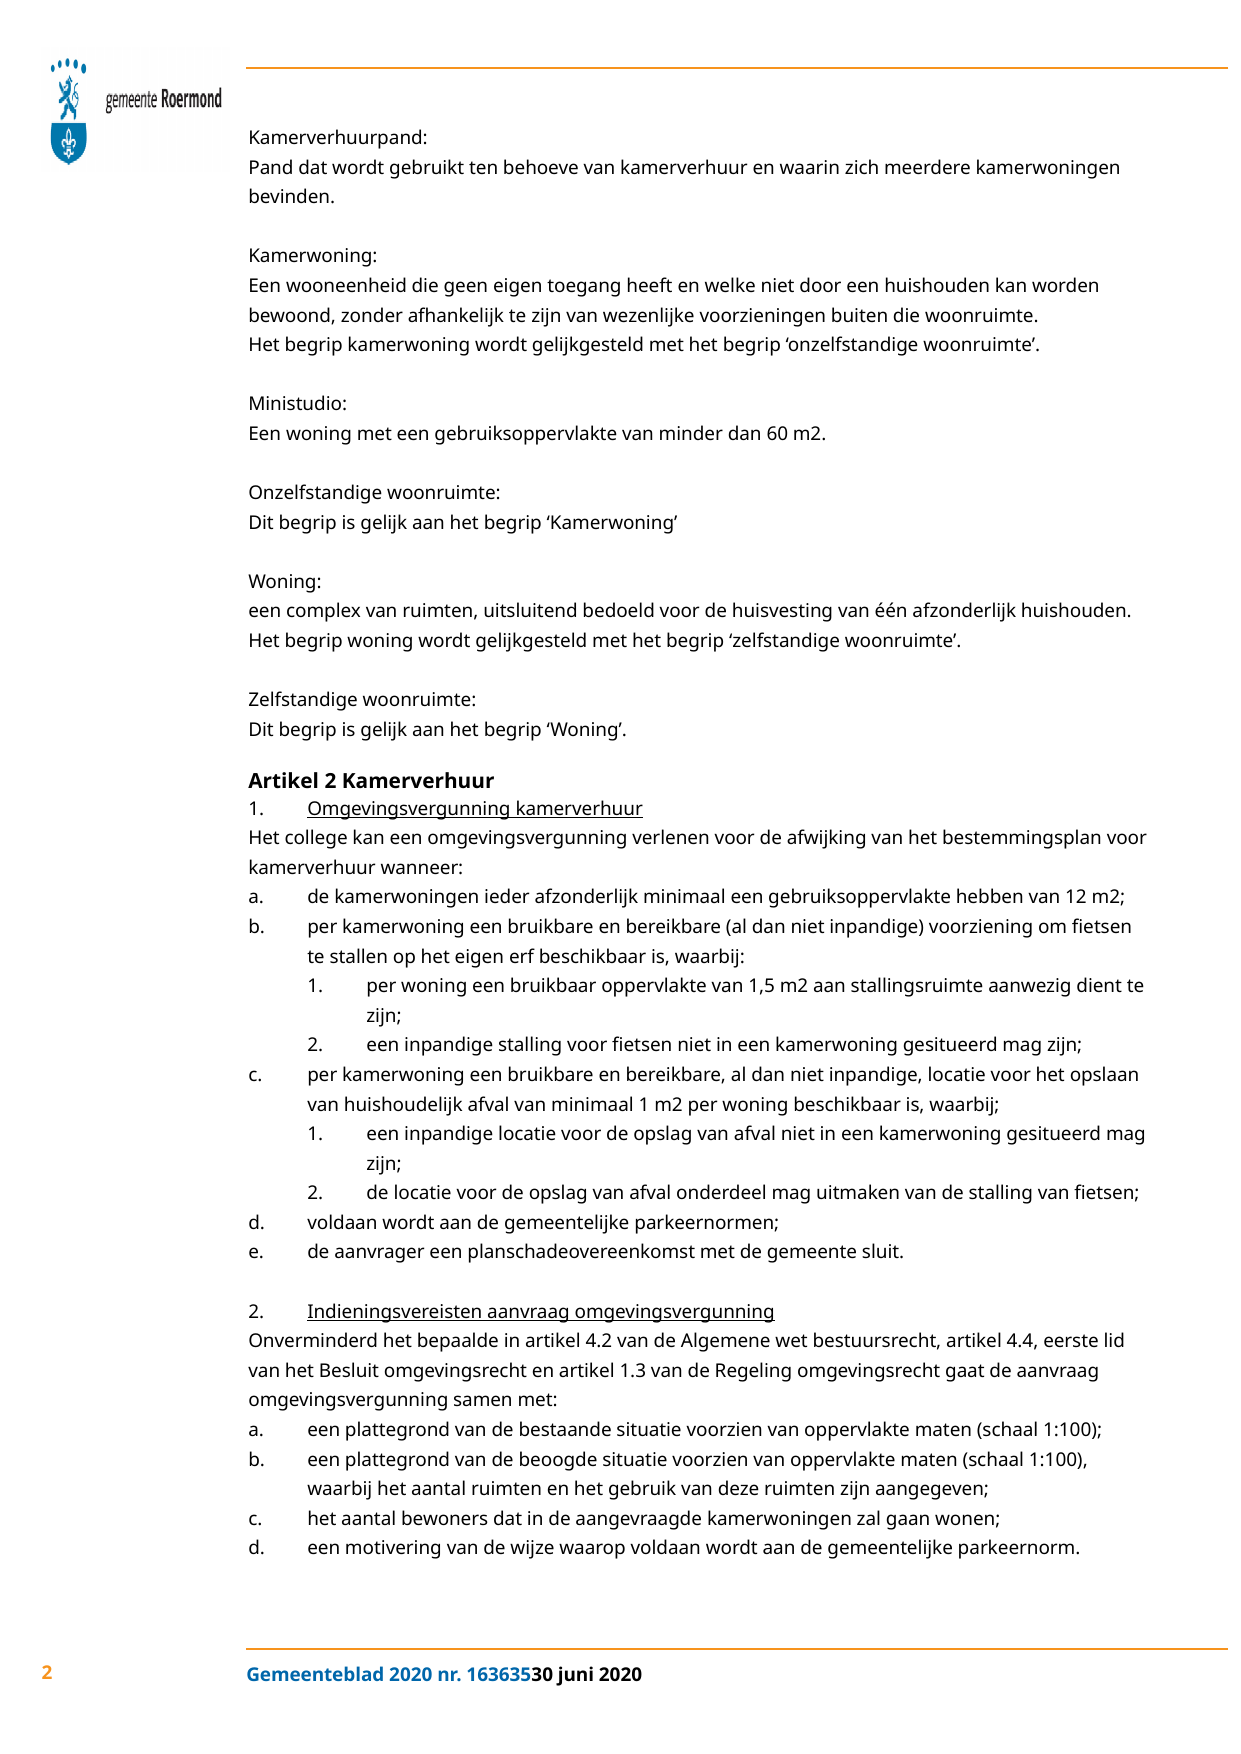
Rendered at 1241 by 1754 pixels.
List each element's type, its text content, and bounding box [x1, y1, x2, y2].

text Pand dat wordt gebruikt ten behoeve van kamerverhuur en waarin zich meerdere kamerwoningen bevinden. [248, 154, 1152, 209]
list het aantal bewoners dat in de aangevraagde kamerwoningen zal gaan wonen; [248, 1505, 1152, 1531]
list een plattegrond van de bestaande situatie voorzien van oppervlakte maten (schaal 1:100); [248, 1416, 1152, 1442]
text Dit begrip is gelijk aan het begrip ‘Kamerwoning’ [248, 509, 1152, 535]
text Kamerverhuurpand: [248, 124, 1152, 150]
text Dit begrip is gelijk aan het begrip ‘Woning’. [248, 716, 1152, 742]
text een complex van ruimten, uitsluitend bedoeld voor de huisvesting van één afzonderlijk huishouden. Het begrip woning wordt gelijkgesteld met het begrip ‘zelfstandige woonruimte’. [248, 598, 1152, 653]
text Onzelfstandige woonruimte: [248, 479, 1152, 505]
list de locatie voor de opslag van afval onderdeel mag uitmaken van de stalling van fietsen; [307, 1179, 1152, 1205]
list de kamerwoningen ieder afzonderlijk minimaal een gebruiksoppervlakte hebben van 12 m2; [248, 884, 1152, 909]
text Zelfstandige woonruimte: [248, 686, 1152, 712]
list Omgevingsvergunning kamerverhuur [248, 795, 1152, 821]
text Onverminderd het bepaalde in artikel 4.2 van de Algemene wet bestuursrecht, artikel 4.4, eerste lid van het Besluit omgevingsrecht en artikel 1.3 van de Regeling omgevingsrecht gaat de aanvraag omgevingsvergunning samen met: [248, 1327, 1152, 1412]
list per kamerwoning een bruikbare en bereikbare, al dan niet inpandige, locatie voor het opslaan van huishoudelijk afval van minimaal 1 m2 per woning beschikbaar is, waarbij; [248, 1061, 1152, 1116]
list Indieningsvereisten aanvraag omgevingsvergunning [248, 1298, 1152, 1323]
list de aanvrager een planschadeovereenkomst met de gemeente sluit. [248, 1239, 1152, 1264]
list voldaan wordt aan de gemeentelijke parkeernormen; [248, 1209, 1152, 1235]
list per woning een bruikbaar oppervlakte van 1,5 m2 aan stallingsruimte aanwezig dient te zijn; [307, 972, 1152, 1028]
list een motivering van de wijze waarop voldaan wordt aan de gemeentelijke parkeernorm. [248, 1534, 1152, 1560]
text Ministudio: [248, 391, 1152, 416]
text Kamerwoning: [248, 243, 1152, 268]
list een inpandige stalling voor fietsen niet in een kamerwoning gesitueerd mag zijn; [307, 1032, 1152, 1057]
text Artikel 2 Kamerverhuur [248, 766, 1152, 795]
text Een wooneenheid die geen eigen toegang heeft en welke niet door een huishouden kan worden bewoond, zonder afhankelijk te zijn van wezenlijke voorzieningen buiten die woonruimte. [248, 272, 1152, 328]
list een plattegrond van de beoogde situatie voorzien van oppervlakte maten (schaal 1:100), waarbij het aantal ruimten en het gebruik van deze ruimten zijn aangegeven; [248, 1446, 1152, 1501]
text Het college kan een omgevingsvergunning verlenen voor de afwijking van het bestemmingsplan voor kamerverhuur wanneer: [248, 824, 1152, 880]
text Woning: [248, 568, 1152, 594]
list een inpandige locatie voor de opslag van afval niet in een kamerwoning gesitueerd mag zijn; [307, 1120, 1152, 1176]
text Het begrip kamerwoning wordt gelijkgesteld met het begrip ‘onzelfstandige woonruimte’. [248, 331, 1152, 357]
list per kamerwoning een bruikbare en bereikbare (al dan niet inpandige) voorziening om fietsen te stallen op het eigen erf beschikbaar is, waarbij: [248, 913, 1152, 968]
picture [41, 47, 231, 172]
text Een woning met een gebruiksoppervlakte van minder dan 60 m2. [248, 420, 1152, 446]
